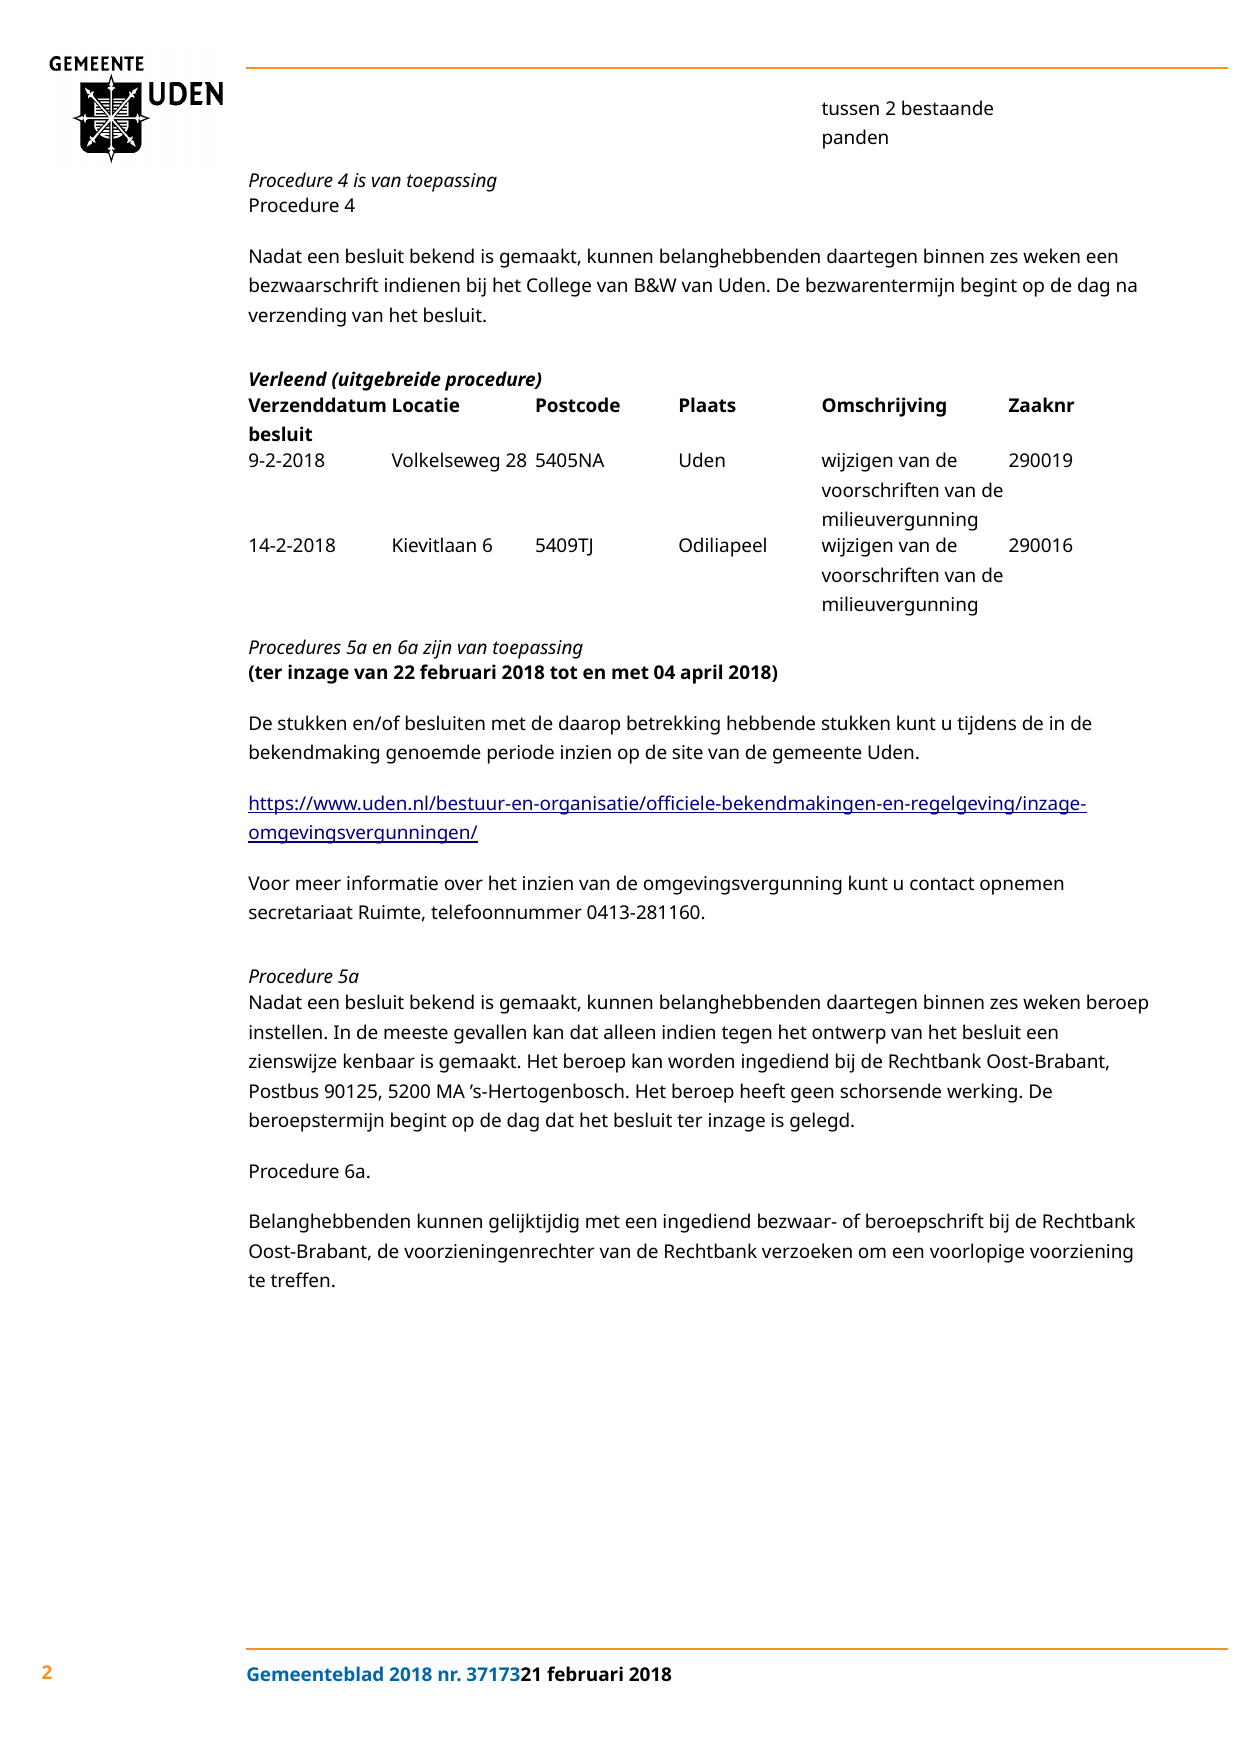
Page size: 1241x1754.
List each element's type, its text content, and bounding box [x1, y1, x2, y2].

text https://www.uden.nl/bestuur-en-organisatie/officiele-bekendmakingen-en-regelgeving/inzage-omgevingsvergunningen/ [248, 790, 1152, 845]
table_cell [391, 95, 535, 150]
text Procedure 4 [248, 193, 1152, 218]
table_cell Volkelseweg 28 [391, 447, 535, 532]
picture [41, 47, 231, 172]
text Nadat een besluit bekend is gemaakt, kunnen belanghebbenden daartegen binnen zes weken een bezwaarschrift indienen bij het College van B&W van Uden. De bezwarentermijn begint op de dag na verzending van het besluit. [248, 243, 1152, 328]
text De stukken en/of besluiten met de daarop betrekking hebbende stukken kunt u tijdens de in de bekendmaking genoemde periode inzien op de site van de gemeente Uden. [248, 710, 1152, 765]
table_header Verzenddatum besluit [248, 392, 391, 447]
table_cell 290019 [1008, 447, 1152, 532]
text Procedures 5a en 6a zijn van toepassing [248, 634, 1152, 659]
table_cell [678, 95, 821, 150]
text Verleend (uitgebreide procedure) [248, 366, 1152, 392]
table_header Omschrijving [821, 392, 1008, 447]
table_cell [1008, 95, 1152, 150]
table_cell [535, 95, 678, 150]
text Nadat een besluit bekend is gemaakt, kunnen belanghebbenden daartegen binnen zes weken beroep instellen. In de meeste gevallen kan dat alleen indien tegen het ontwerp van het besluit een zienswijze kenbaar is gemaakt. Het beroep kan worden ingediend bij de Rechtbank Oost-Brabant, Postbus 90125, 5200 MA ’s-Hertogenbosch. Het beroep heeft geen schorsende werking. De beroepstermijn begint op de dag dat het besluit ter inzage is gelegd. [248, 989, 1152, 1133]
table_header Locatie [391, 392, 535, 447]
table_cell 290016 [1008, 532, 1152, 617]
table_cell wijzigen van de voorschriften van de milieuvergunning [821, 532, 1008, 617]
text Voor meer informatie over het inzien van de omgevingsvergunning kunt u contact opnemen secretariaat Ruimte, telefoonnummer 0413-281160. [248, 870, 1152, 925]
text Procedure 5a [248, 963, 1152, 989]
table_header Plaats [678, 392, 821, 447]
table_cell 5405NA [535, 447, 678, 532]
text (ter inzage van 22 februari 2018 tot en met 04 april 2018) [248, 659, 1152, 685]
table_cell 9-2-2018 [248, 447, 391, 532]
table_cell wijzigen van de voorschriften van de milieuvergunning [821, 447, 1008, 532]
table_cell tussen 2 bestaande panden [821, 95, 1008, 150]
text Belanghebbenden kunnen gelijktijdig met een ingediend bezwaar- of beroepschrift bij de Rechtbank Oost-Brabant, de voorzieningenrechter van de Rechtbank verzoeken om een voorlopige voorziening te treffen. [248, 1208, 1152, 1293]
table_cell 5409TJ [535, 532, 678, 617]
table_cell Kievitlaan 6 [391, 532, 535, 617]
table_cell [248, 95, 391, 150]
table_header Zaaknr [1008, 392, 1152, 447]
text Procedure 6a. [248, 1158, 1152, 1184]
table_header Postcode [535, 392, 678, 447]
table_cell 14-2-2018 [248, 532, 391, 617]
text Procedure 4 is van toepassing [248, 167, 1152, 193]
table_cell Odiliapeel [678, 532, 821, 617]
table_cell Uden [678, 447, 821, 532]
